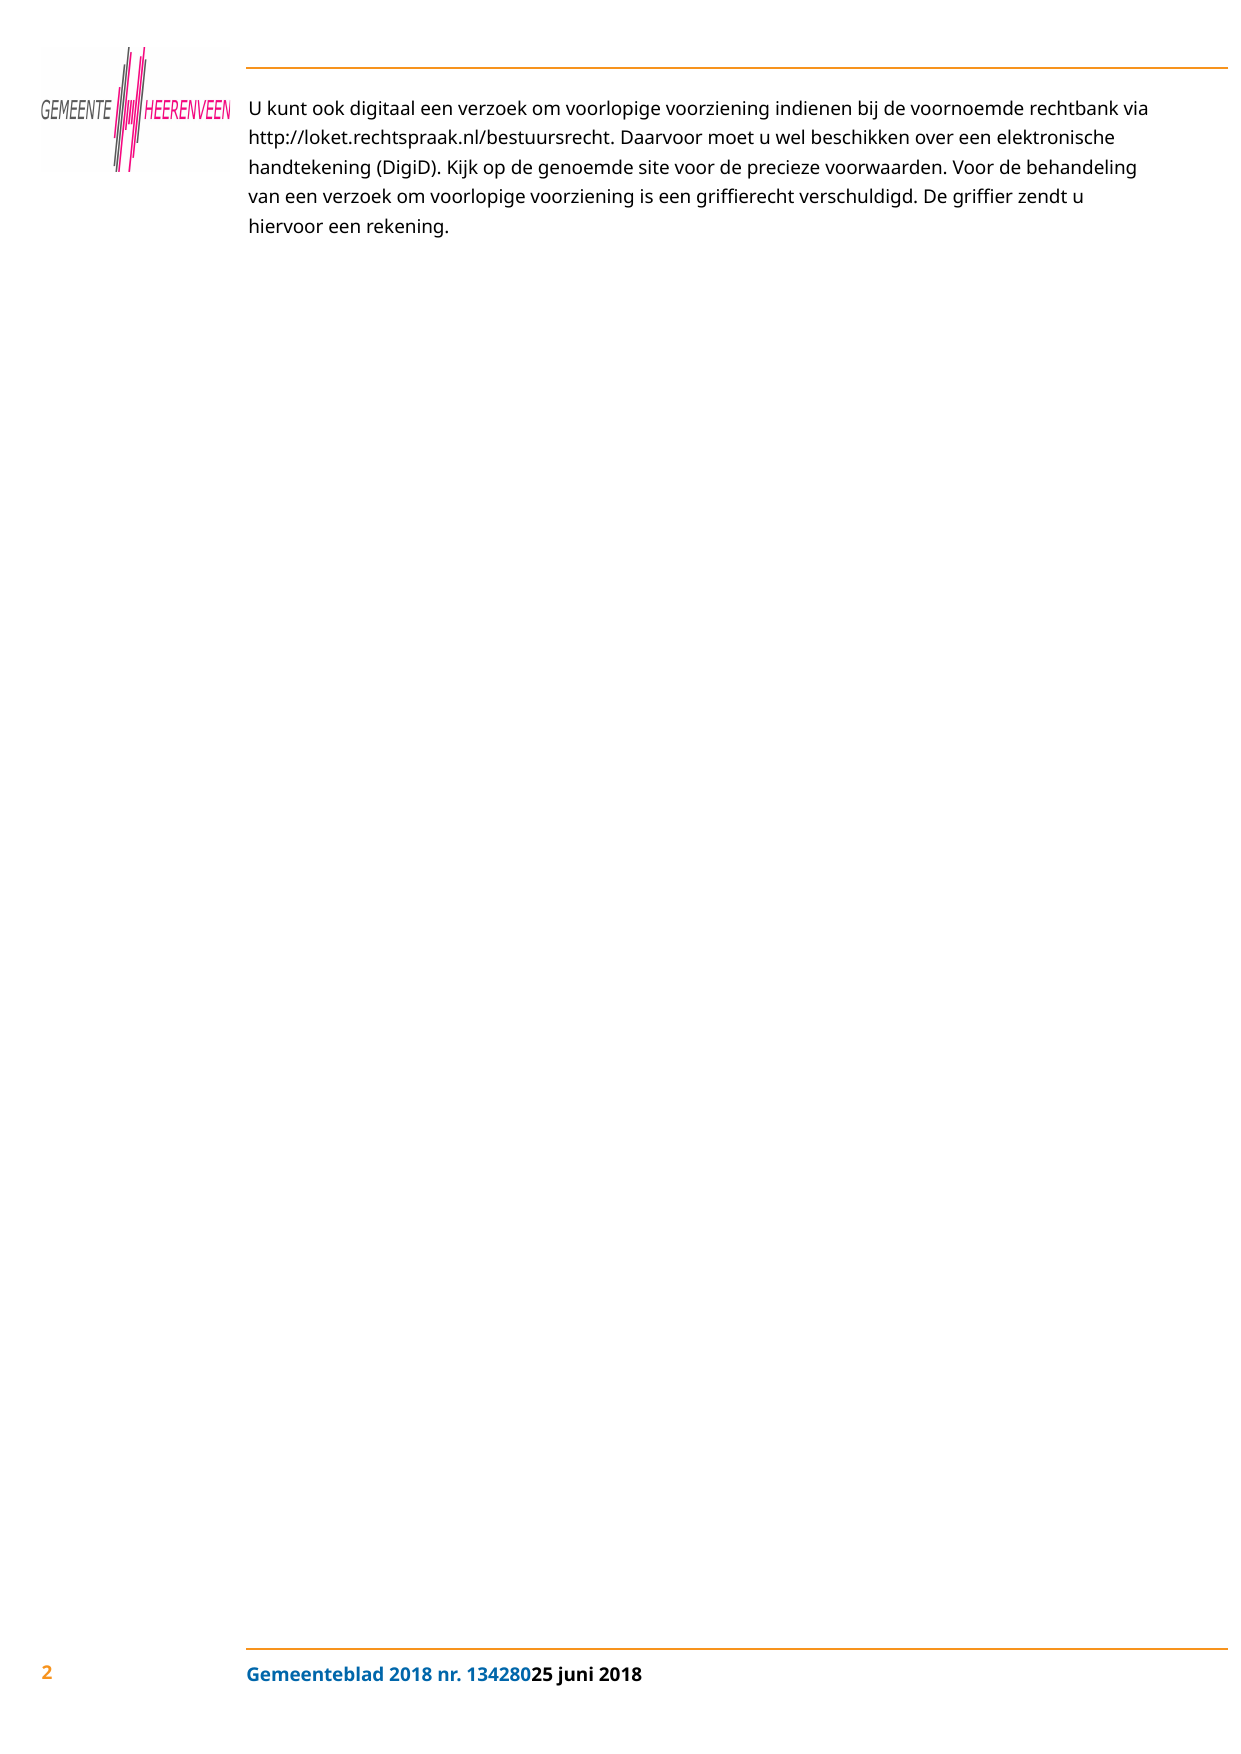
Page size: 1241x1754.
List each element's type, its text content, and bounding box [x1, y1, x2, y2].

text U kunt ook digitaal een verzoek om voorlopige voorziening indienen bij de voornoemde rechtbank via http://loket.rechtspraak.nl/bestuursrecht. Daarvoor moet u wel beschikken over een elektronische handtekening (DigiD). Kijk op de genoemde site voor de precieze voorwaarden. Voor de behandeling van een verzoek om voorlopige voorziening is een griffierecht verschuldigd. De griffier zendt u hiervoor een rekening. [248, 95, 1152, 239]
picture [41, 47, 231, 172]
